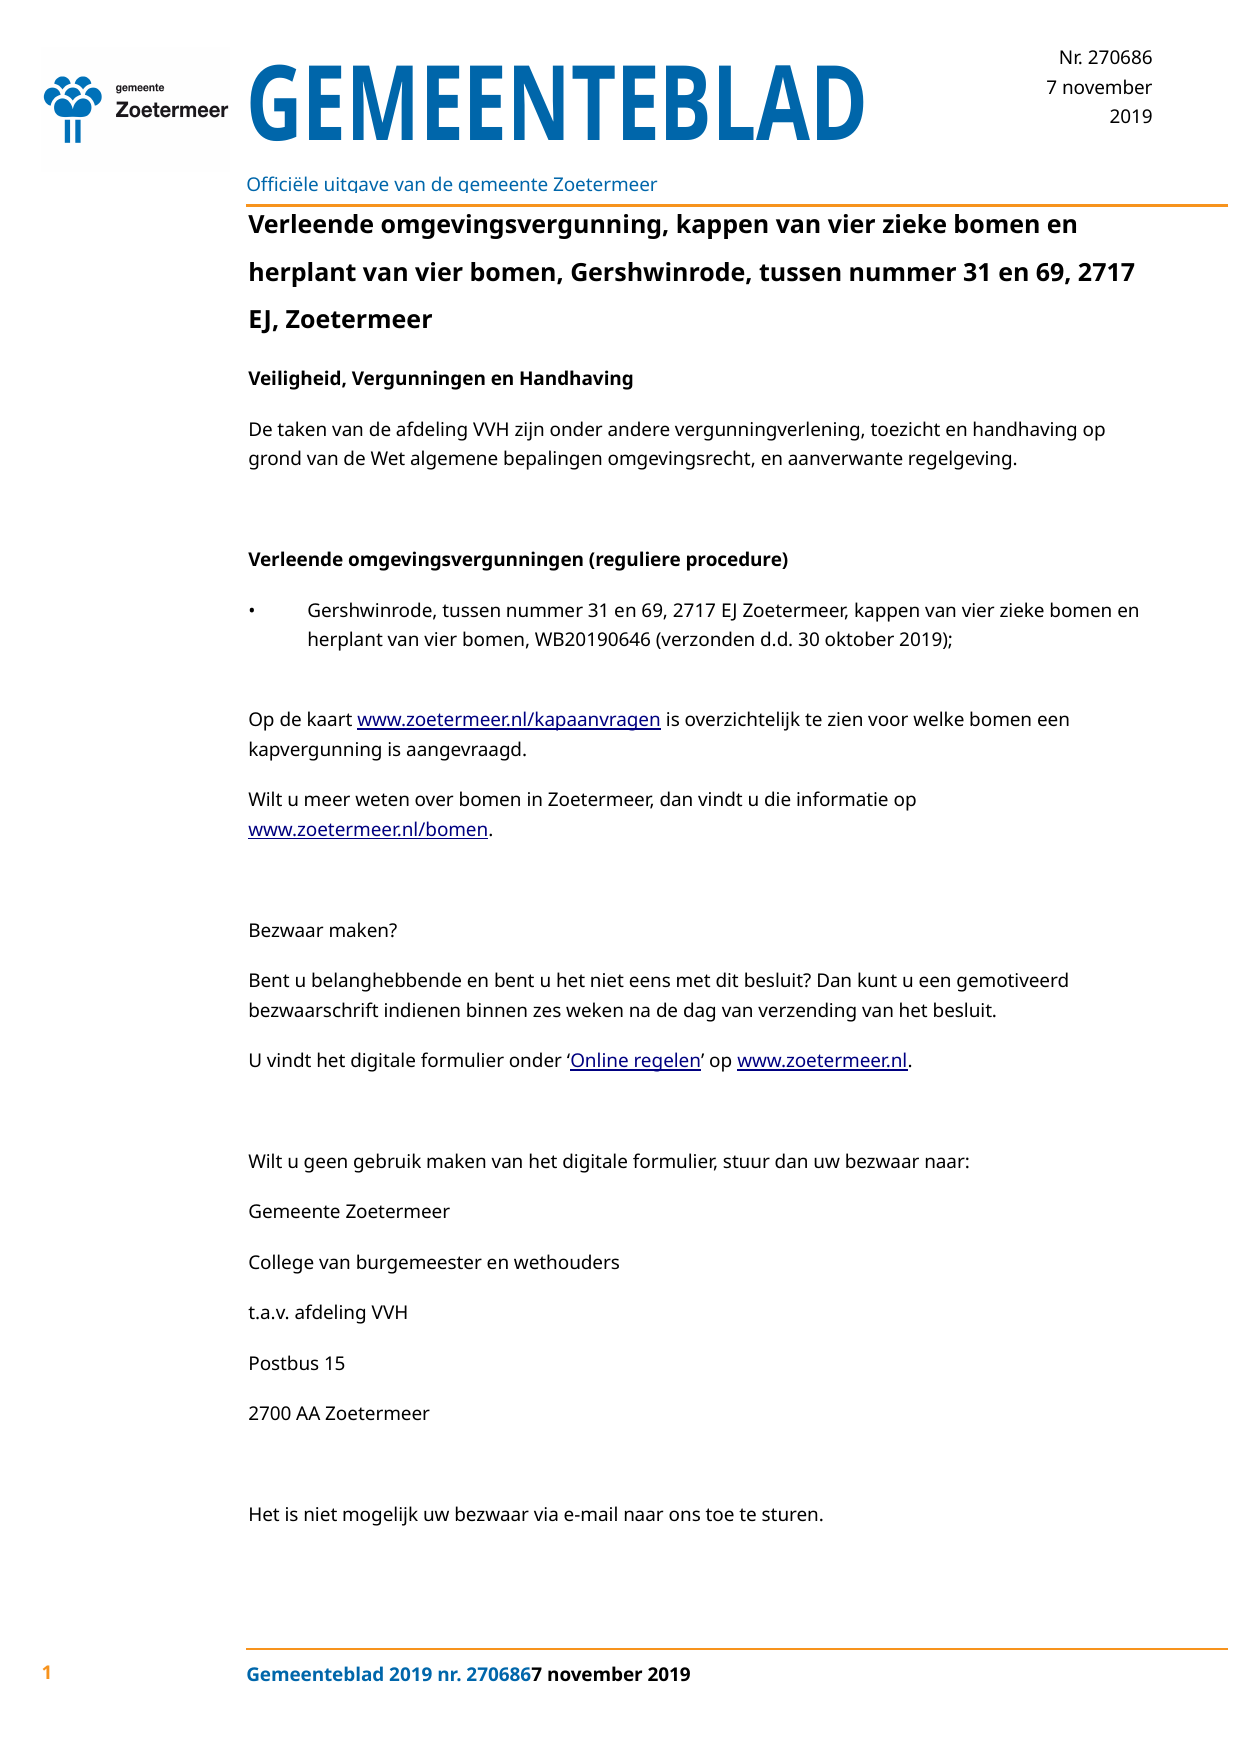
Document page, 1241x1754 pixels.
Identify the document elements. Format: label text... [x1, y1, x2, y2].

text Wilt u geen gebruik maken van het digitale formulier, stuur dan uw bezwaar naar: [248, 1148, 1152, 1174]
text Het is niet mogelijk uw bezwaar via e-mail naar ons toe te sturen. [248, 1501, 1152, 1527]
text Verleende omgevingsvergunningen (reguliere procedure) [248, 546, 1152, 572]
text t.a.v. afdeling VVH [248, 1299, 1152, 1325]
text Verleende omgevingsvergunning, kappen van vier zieke bomen en herplant van vier bomen, Gershwinrode, tussen nummer 31 en 69, 2717 EJ, Zoetermeer [248, 207, 1152, 336]
text Postbus 15 [248, 1350, 1152, 1375]
text De taken van de afdeling VVH zijn onder andere vergunningverlening, toezicht en handhaving op grond van de Wet algemene bepalingen omgevingsrecht, en aanverwante regelgeving. [248, 416, 1152, 471]
text Wilt u meer weten over bomen in Zoetermeer, dan vindt u die informatie op www.zoetermeer.nl/bomen. [248, 786, 1152, 842]
text 2700 AA Zoetermeer [248, 1400, 1152, 1426]
text Gemeente Zoetermeer [248, 1198, 1152, 1224]
text Bent u belanghebbende en bent u het niet eens met dit besluit? Dan kunt u een gemotiveerd bezwaarschrift indienen binnen zes weken na de dag van verzending van het besluit. [248, 967, 1152, 1022]
text Veiligheid, Vergunningen en Handhaving [248, 366, 1152, 391]
text U vindt het digitale formulier onder ‘Online regelen’ op www.zoetermeer.nl. [248, 1047, 1152, 1073]
picture [41, 47, 231, 172]
text Bezwaar maken? [248, 917, 1152, 942]
text Op de kaart www.zoetermeer.nl/kapaanvragen is overzichtelijk te zien voor welke bomen een kapvergunning is aangevraagd. [248, 706, 1152, 762]
list Gershwinrode, tussen nummer 31 en 69, 2717 EJ Zoetermeer, kappen van vier zieke bomen en herplant van vier bomen, WB20190646 (verzonden d.d. 30 oktober 2019); [248, 597, 1152, 652]
text College van burgemeester en wethouders [248, 1249, 1152, 1274]
